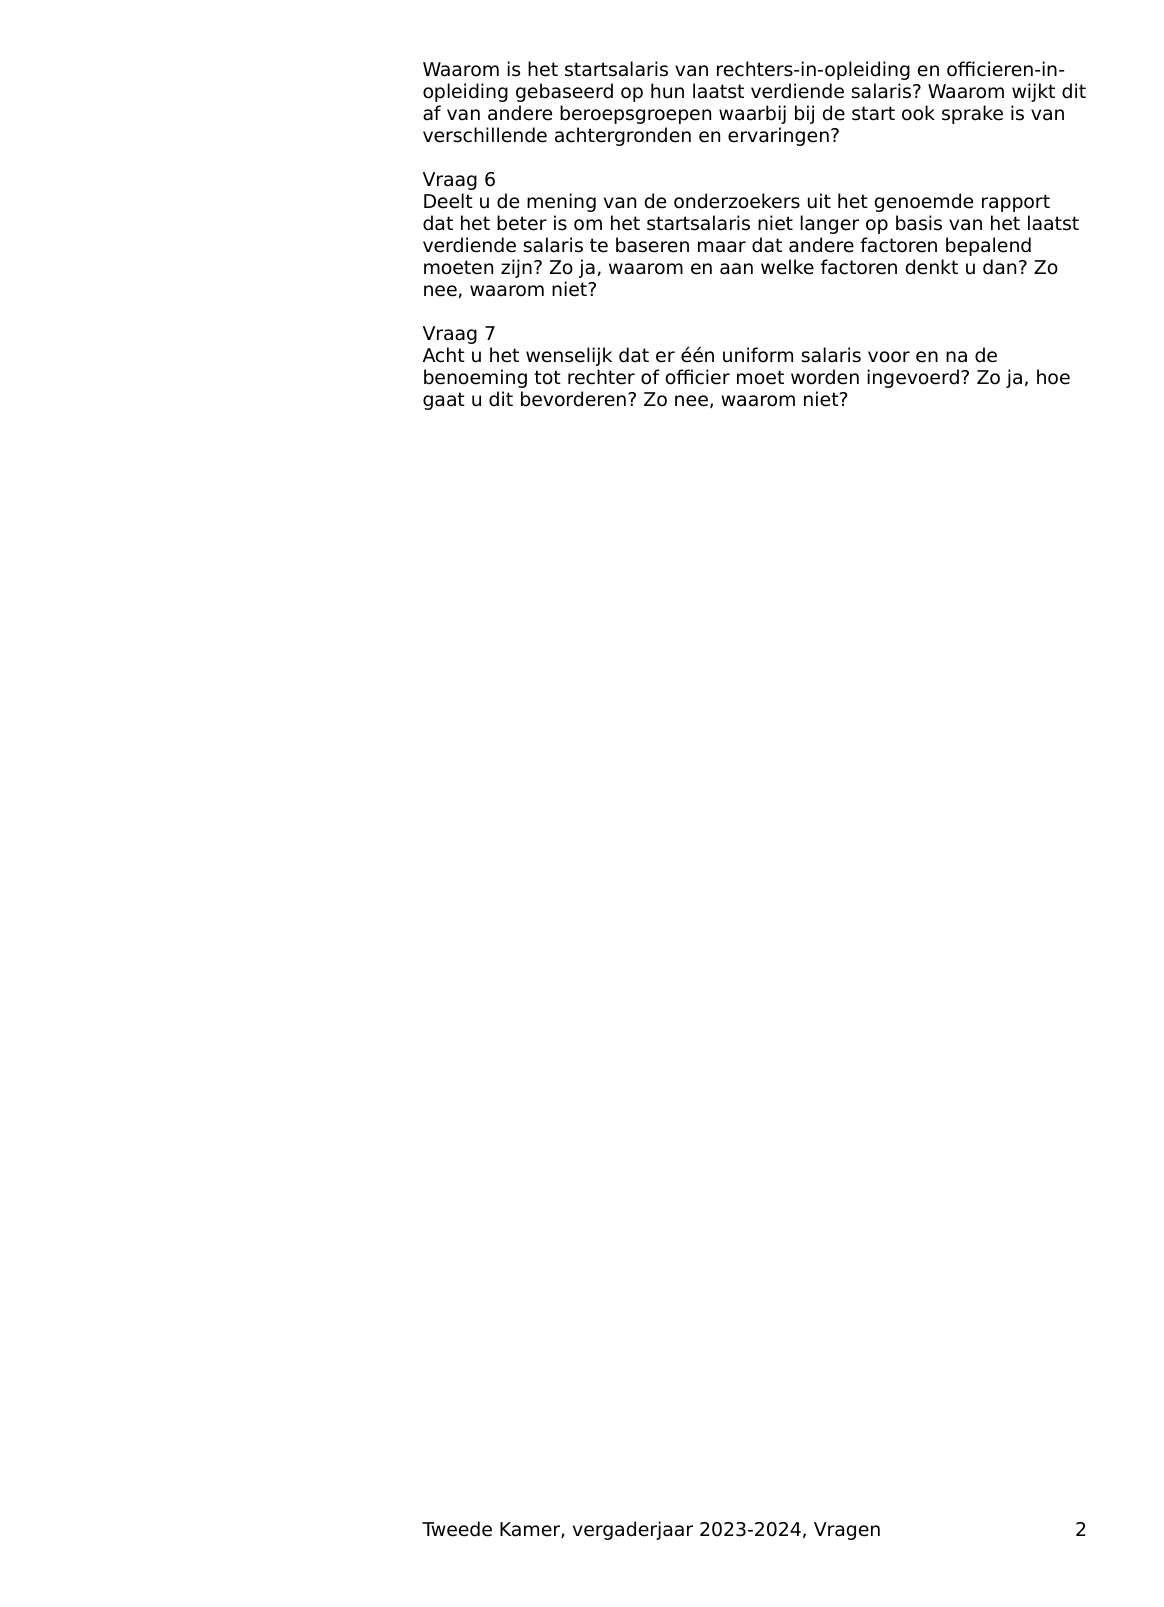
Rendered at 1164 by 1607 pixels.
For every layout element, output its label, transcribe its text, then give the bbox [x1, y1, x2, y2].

text Vraag 6 [422, 169, 1087, 191]
text Acht u het wenselijk dat er één uniform salaris voor en na de benoeming tot rechter of officier moet worden ingevoerd? Zo ja, hoe gaat u dit bevorderen? Zo nee, waarom niet? [422, 345, 1087, 411]
text Waarom is het startsalaris van rechters-in-opleiding en officieren-in-opleiding gebaseerd op hun laatst verdiende salaris? Waarom wijkt dit af van andere beroepsgroepen waarbij bij de start ook sprake is van verschillende achtergronden en ervaringen? [422, 59, 1087, 147]
text Vraag 7 [422, 323, 1087, 345]
text Deelt u de mening van de onderzoekers uit het genoemde rapport dat het beter is om het startsalaris niet langer op basis van het laatst verdiende salaris te baseren maar dat andere factoren bepalend moeten zijn? Zo ja, waarom en aan welke factoren denkt u dan? Zo nee, waarom niet? [422, 191, 1087, 301]
